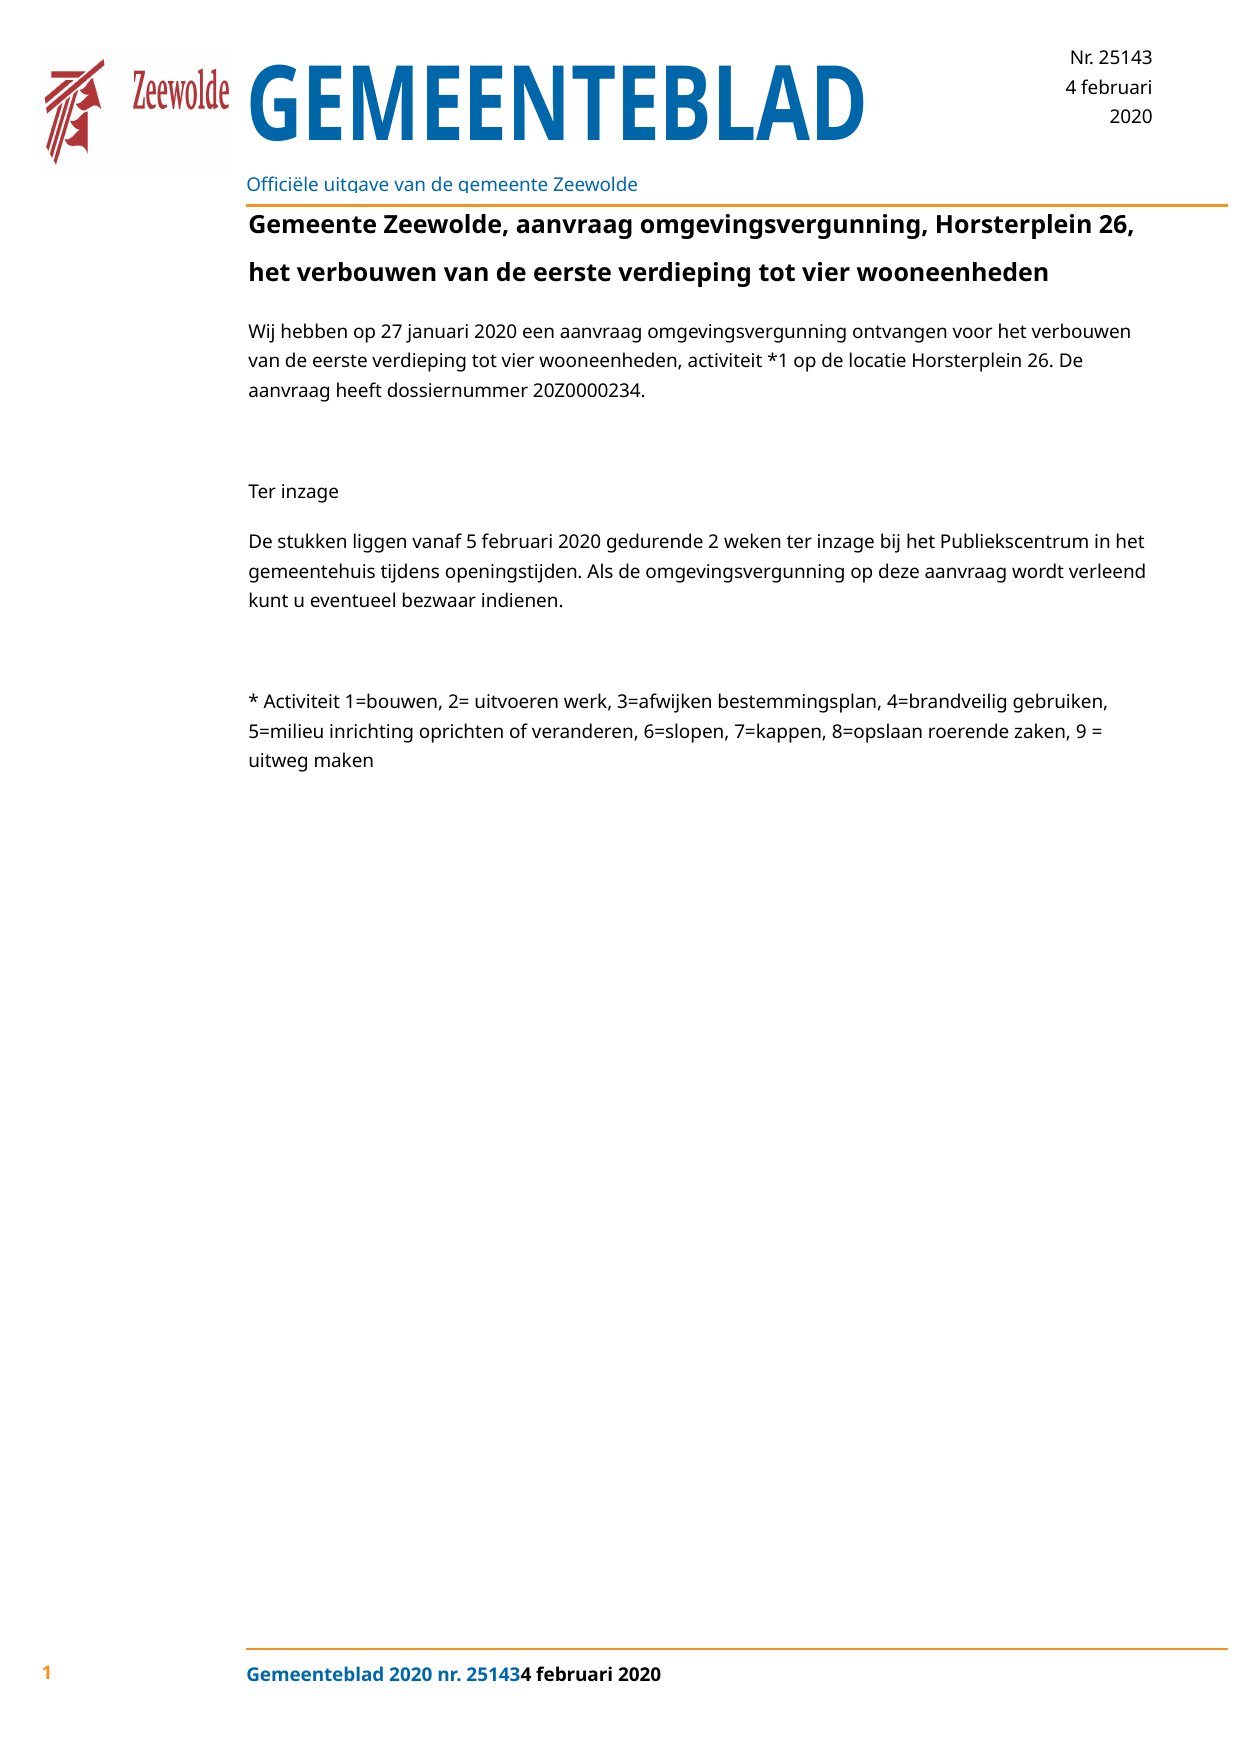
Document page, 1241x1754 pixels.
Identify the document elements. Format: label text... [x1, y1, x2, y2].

text Wij hebben op 27 januari 2020 een aanvraag omgevingsvergunning ontvangen voor het verbouwen van de eerste verdieping tot vier wooneenheden, activiteit *1 op de locatie Horsterplein 26. De aanvraag heeft dossiernummer 20Z0000234. [248, 318, 1152, 403]
text Ter inzage [248, 478, 1152, 504]
picture [41, 47, 231, 172]
text De stukken liggen vanaf 5 februari 2020 gedurende 2 weken ter inzage bij het Publiekscentrum in het gemeentehuis tijdens openingstijden. Als de omgevingsvergunning op deze aanvraag wordt verleend kunt u eventueel bezwaar indienen. [248, 528, 1152, 613]
text Gemeente Zeewolde, aanvraag omgevingsvergunning, Horsterplein 26, het verbouwen van de eerste verdieping tot vier wooneenheden [248, 207, 1152, 288]
text * Activiteit 1=bouwen, 2= uitvoeren werk, 3=afwijken bestemmingsplan, 4=brandveilig gebruiken, 5=milieu inrichting oprichten of veranderen, 6=slopen, 7=kappen, 8=opslaan roerende zaken, 9 = uitweg maken [248, 688, 1152, 773]
